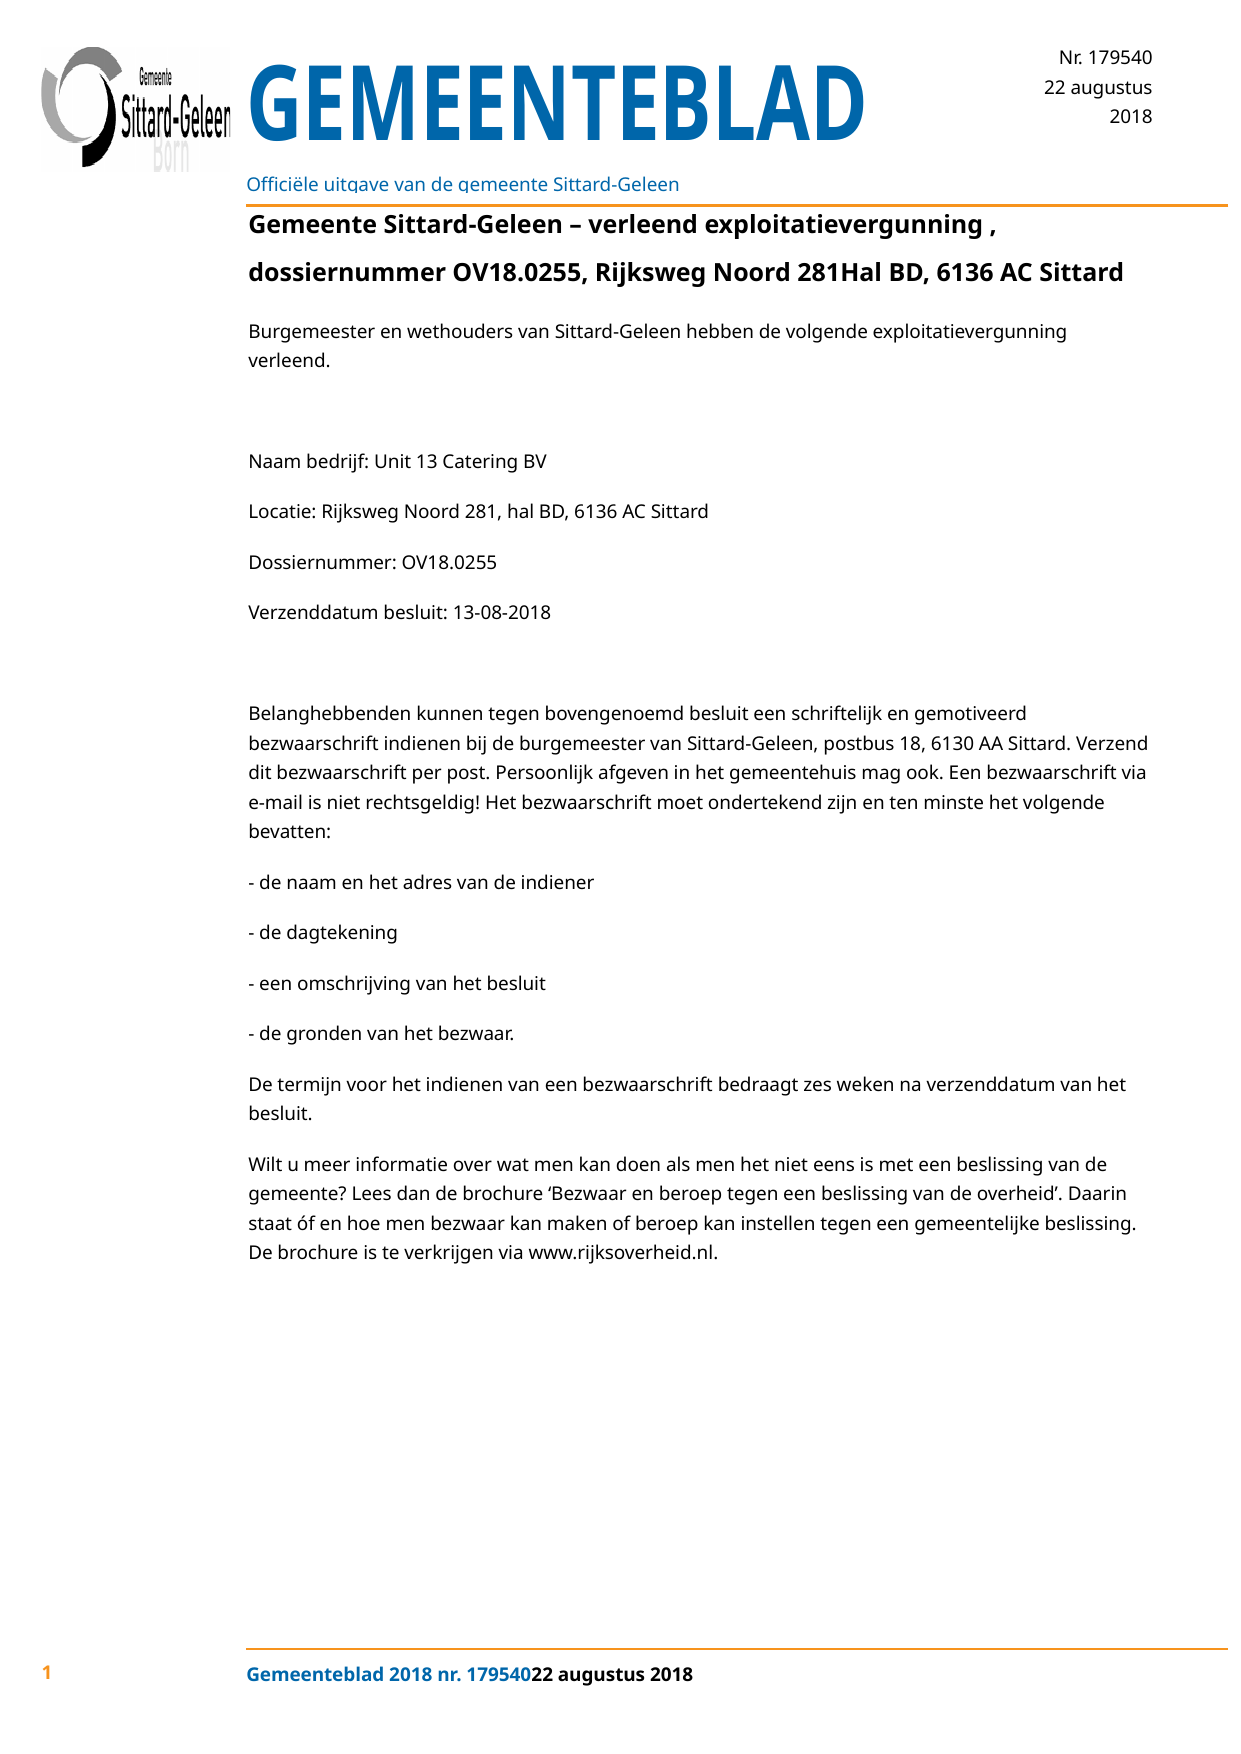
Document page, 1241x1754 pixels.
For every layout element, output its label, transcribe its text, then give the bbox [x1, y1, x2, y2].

text De termijn voor het indienen van een bezwaarschrift bedraagt zes weken na verzenddatum van het besluit. [248, 1071, 1152, 1126]
text Gemeente Sittard-Geleen – verleend exploitatievergunning , dossiernummer OV18.0255, Rijksweg Noord 281Hal BD, 6136 AC Sittard [248, 207, 1152, 288]
picture [41, 47, 231, 172]
text - de dagtekening [248, 919, 1152, 945]
text Belanghebbenden kunnen tegen bovengenoemd besluit een schriftelijk en gemotiveerd bezwaarschrift indienen bij de burgemeester van Sittard-Geleen, postbus 18, 6130 AA Sittard. Verzend dit bezwaarschrift per post. Persoonlijk afgeven in het gemeentehuis mag ook. Een bezwaarschrift via e-mail is niet rechtsgeldig! Het bezwaarschrift moet ondertekend zijn en ten minste het volgende bevatten: [248, 700, 1152, 844]
text - een omschrijving van het besluit [248, 970, 1152, 996]
text Wilt u meer informatie over wat men kan doen als men het niet eens is met een beslissing van de gemeente? Lees dan de brochure ‘Bezwaar en beroep tegen een beslissing van de overheid’. Daarin staat óf en hoe men bezwaar kan maken of beroep kan instellen tegen een gemeentelijke beslissing. De brochure is te verkrijgen via www.rijksoverheid.nl. [248, 1151, 1152, 1265]
text Naam bedrijf: Unit 13 Catering BV [248, 448, 1152, 474]
text - de gronden van het bezwaar. [248, 1020, 1152, 1046]
text Burgemeester en wethouders van Sittard-Geleen hebben de volgende exploitatievergunning verleend. [248, 318, 1152, 373]
text Verzenddatum besluit: 13-08-2018 [248, 599, 1152, 625]
text - de naam en het adres van de indiener [248, 869, 1152, 895]
text Locatie: Rijksweg Noord 281, hal BD, 6136 AC Sittard [248, 499, 1152, 524]
text Dossiernummer: OV18.0255 [248, 549, 1152, 575]
